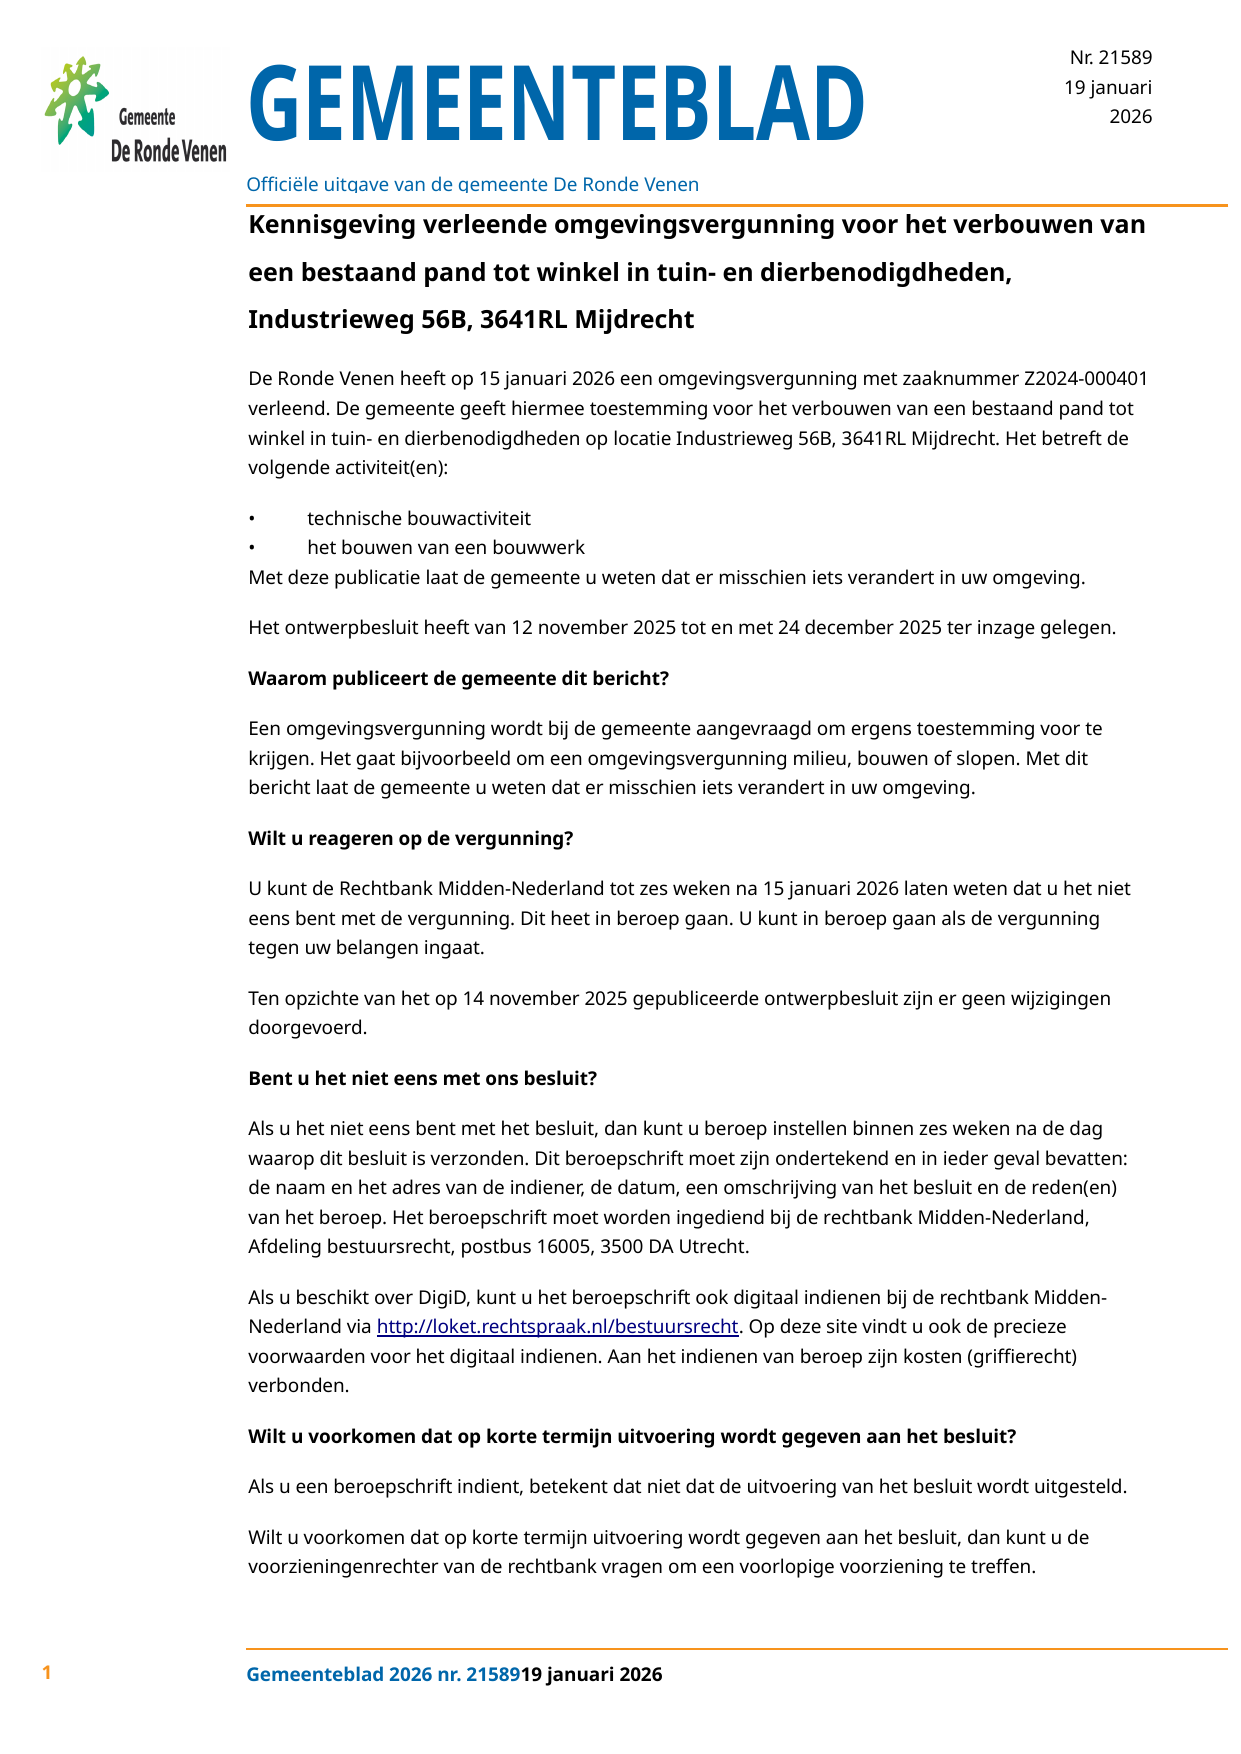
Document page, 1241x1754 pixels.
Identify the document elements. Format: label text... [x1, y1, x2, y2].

text Een omgevingsvergunning wordt bij de gemeente aangevraagd om ergens toestemming voor te krijgen. Het gaat bijvoorbeeld om een omgevingsvergunning milieu, bouwen of slopen. Met dit bericht laat de gemeente u weten dat er misschien iets verandert in uw omgeving. [248, 715, 1152, 800]
text Wilt u voorkomen dat op korte termijn uitvoering wordt gegeven aan het besluit, dan kunt u de voorzieningenrechter van de rechtbank vragen om een voorlopige voorziening te treffen. [248, 1524, 1152, 1579]
text U kunt de Rechtbank Midden-Nederland tot zes weken na 15 januari 2026 laten weten dat u het niet eens bent met de vergunning. Dit heet in beroep gaan. U kunt in beroep gaan als de vergunning tegen uw belangen ingaat. [248, 875, 1152, 960]
text Ten opzichte van het op 14 november 2025 gepubliceerde ontwerpbesluit zijn er geen wijzigingen doorgevoerd. [248, 985, 1152, 1040]
text Waarom publiceert de gemeente dit bericht? [248, 665, 1152, 690]
text Bent u het niet eens met ons besluit? [248, 1065, 1152, 1090]
text Als u het niet eens bent met het besluit, dan kunt u beroep instellen binnen zes weken na de dag waarop dit besluit is verzonden. Dit beroepschrift moet zijn ondertekend en in ieder geval bevatten: de naam en het adres van de indiener, de datum, een omschrijving van het besluit en de reden(en) van het beroep. Het beroepschrift moet worden ingediend bij de rechtbank Midden-Nederland, Afdeling bestuursrecht, postbus 16005, 3500 DA Utrecht. [248, 1115, 1152, 1259]
text Wilt u reageren op de vergunning? [248, 825, 1152, 850]
text Als u beschikt over DigiD, kunt u het beroepschrift ook digitaal indienen bij de rechtbank Midden-Nederland via http://loket.rechtspraak.nl/bestuursrecht. Op deze site vindt u ook de precieze voorwaarden voor het digitaal indienen. Aan het indienen van beroep zijn kosten (griffierecht) verbonden. [248, 1284, 1152, 1398]
text Als u een beroepschrift indient, betekent dat niet dat de uitvoering van het besluit wordt uitgesteld. [248, 1473, 1152, 1499]
text Kennisgeving verleende omgevingsvergunning voor het verbouwen van een bestaand pand tot winkel in tuin- en dierbenodigdheden, Industrieweg 56B, 3641RL Mijdrecht [248, 207, 1152, 336]
text Wilt u voorkomen dat op korte termijn uitvoering wordt gegeven aan het besluit? [248, 1423, 1152, 1449]
picture [41, 47, 231, 172]
text De Ronde Venen heeft op 15 januari 2026 een omgevingsvergunning met zaaknummer Z2024-000401 verleend. De gemeente geeft hiermee toestemming voor het verbouwen van een bestaand pand tot winkel in tuin- en dierbenodigdheden op locatie Industrieweg 56B, 3641RL Mijdrecht. Het betreft de volgende activiteit(en): [248, 366, 1152, 480]
list het bouwen van een bouwwerk [248, 534, 1152, 560]
text Het ontwerpbesluit heeft van 12 november 2025 tot en met 24 december 2025 ter inzage gelegen. [248, 614, 1152, 640]
text Met deze publicatie laat de gemeente u weten dat er misschien iets verandert in uw omgeving. [248, 564, 1152, 589]
list technische bouwactiviteit [248, 505, 1152, 530]
